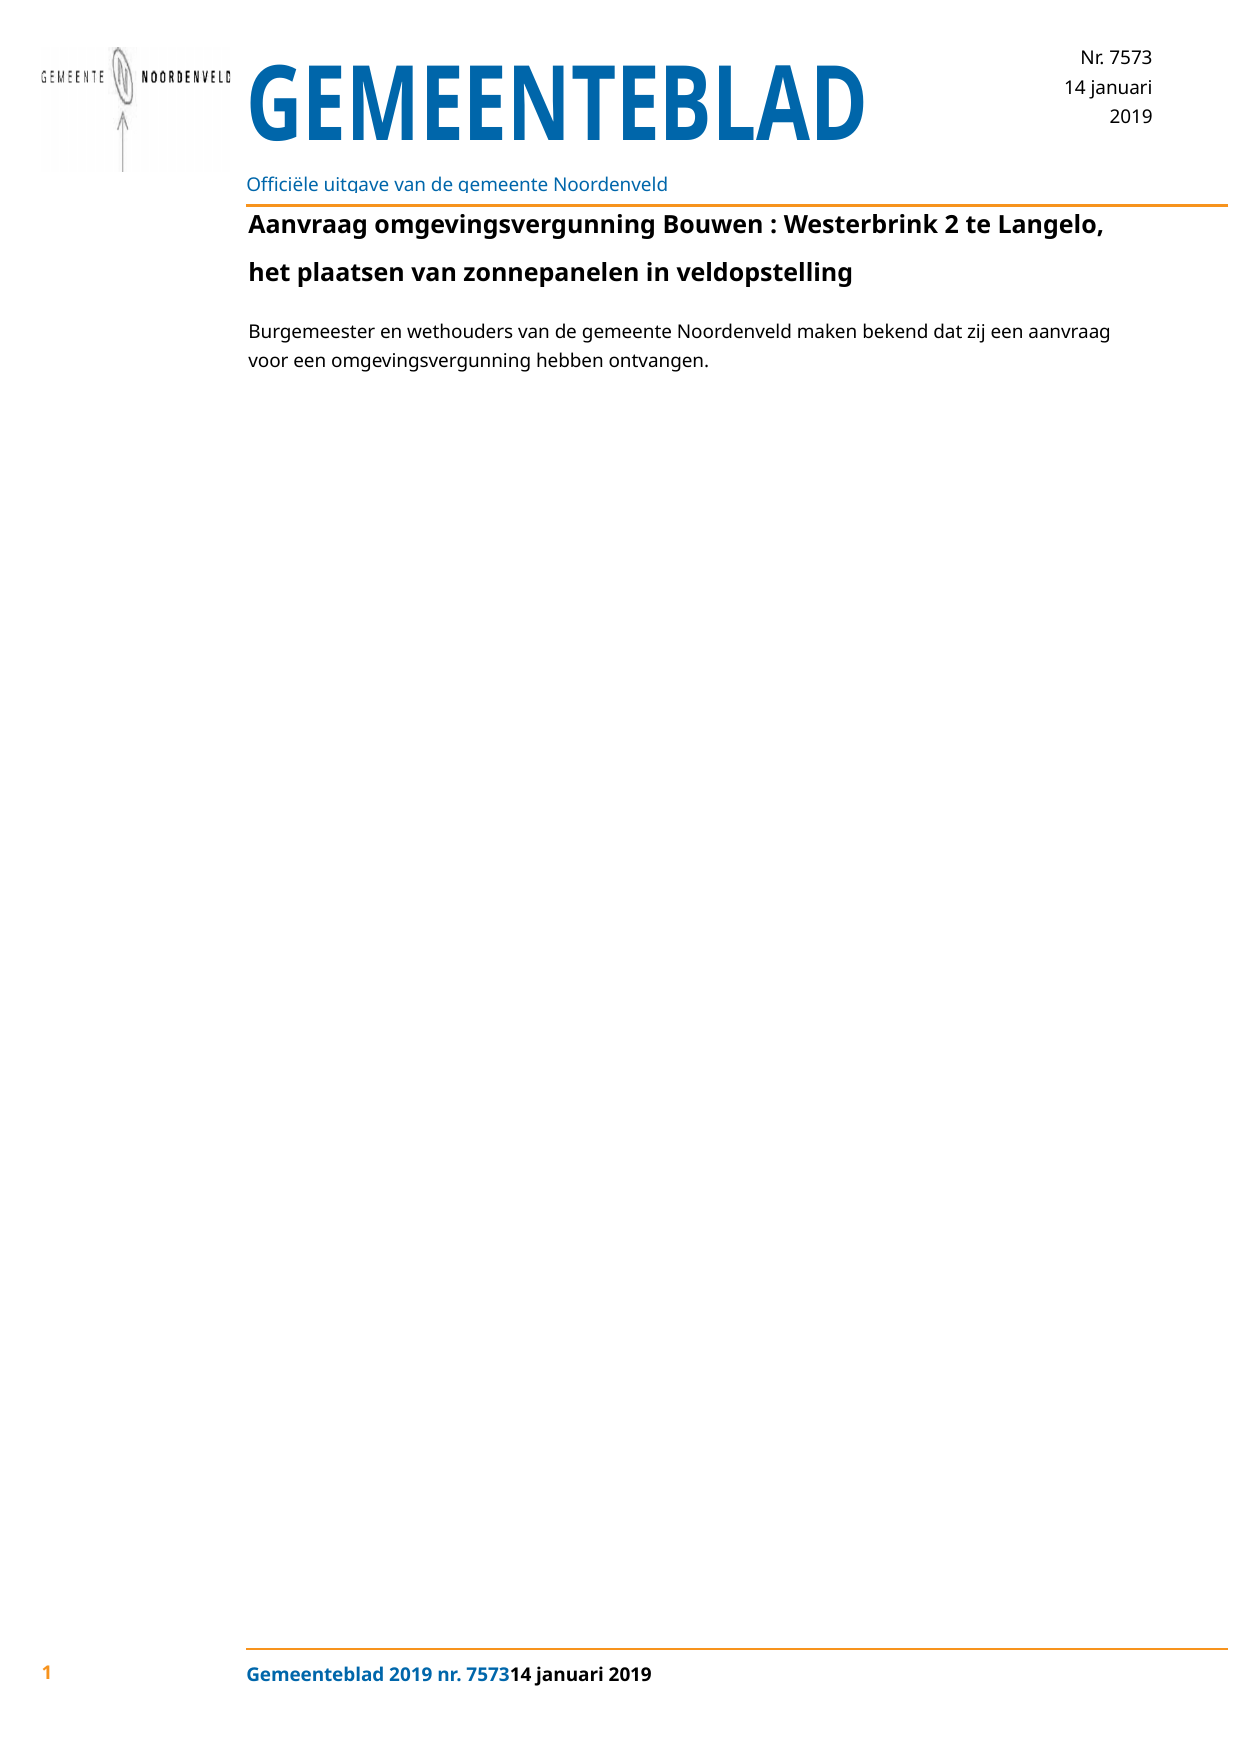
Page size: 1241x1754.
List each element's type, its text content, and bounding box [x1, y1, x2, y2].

picture [41, 47, 231, 172]
text Aanvraag omgevingsvergunning Bouwen : Westerbrink 2 te Langelo, het plaatsen van zonnepanelen in veldopstelling [248, 207, 1152, 288]
text Burgemeester en wethouders van de gemeente Noordenveld maken bekend dat zij een aanvraag voor een omgevingsvergunning hebben ontvangen. [248, 318, 1152, 373]
